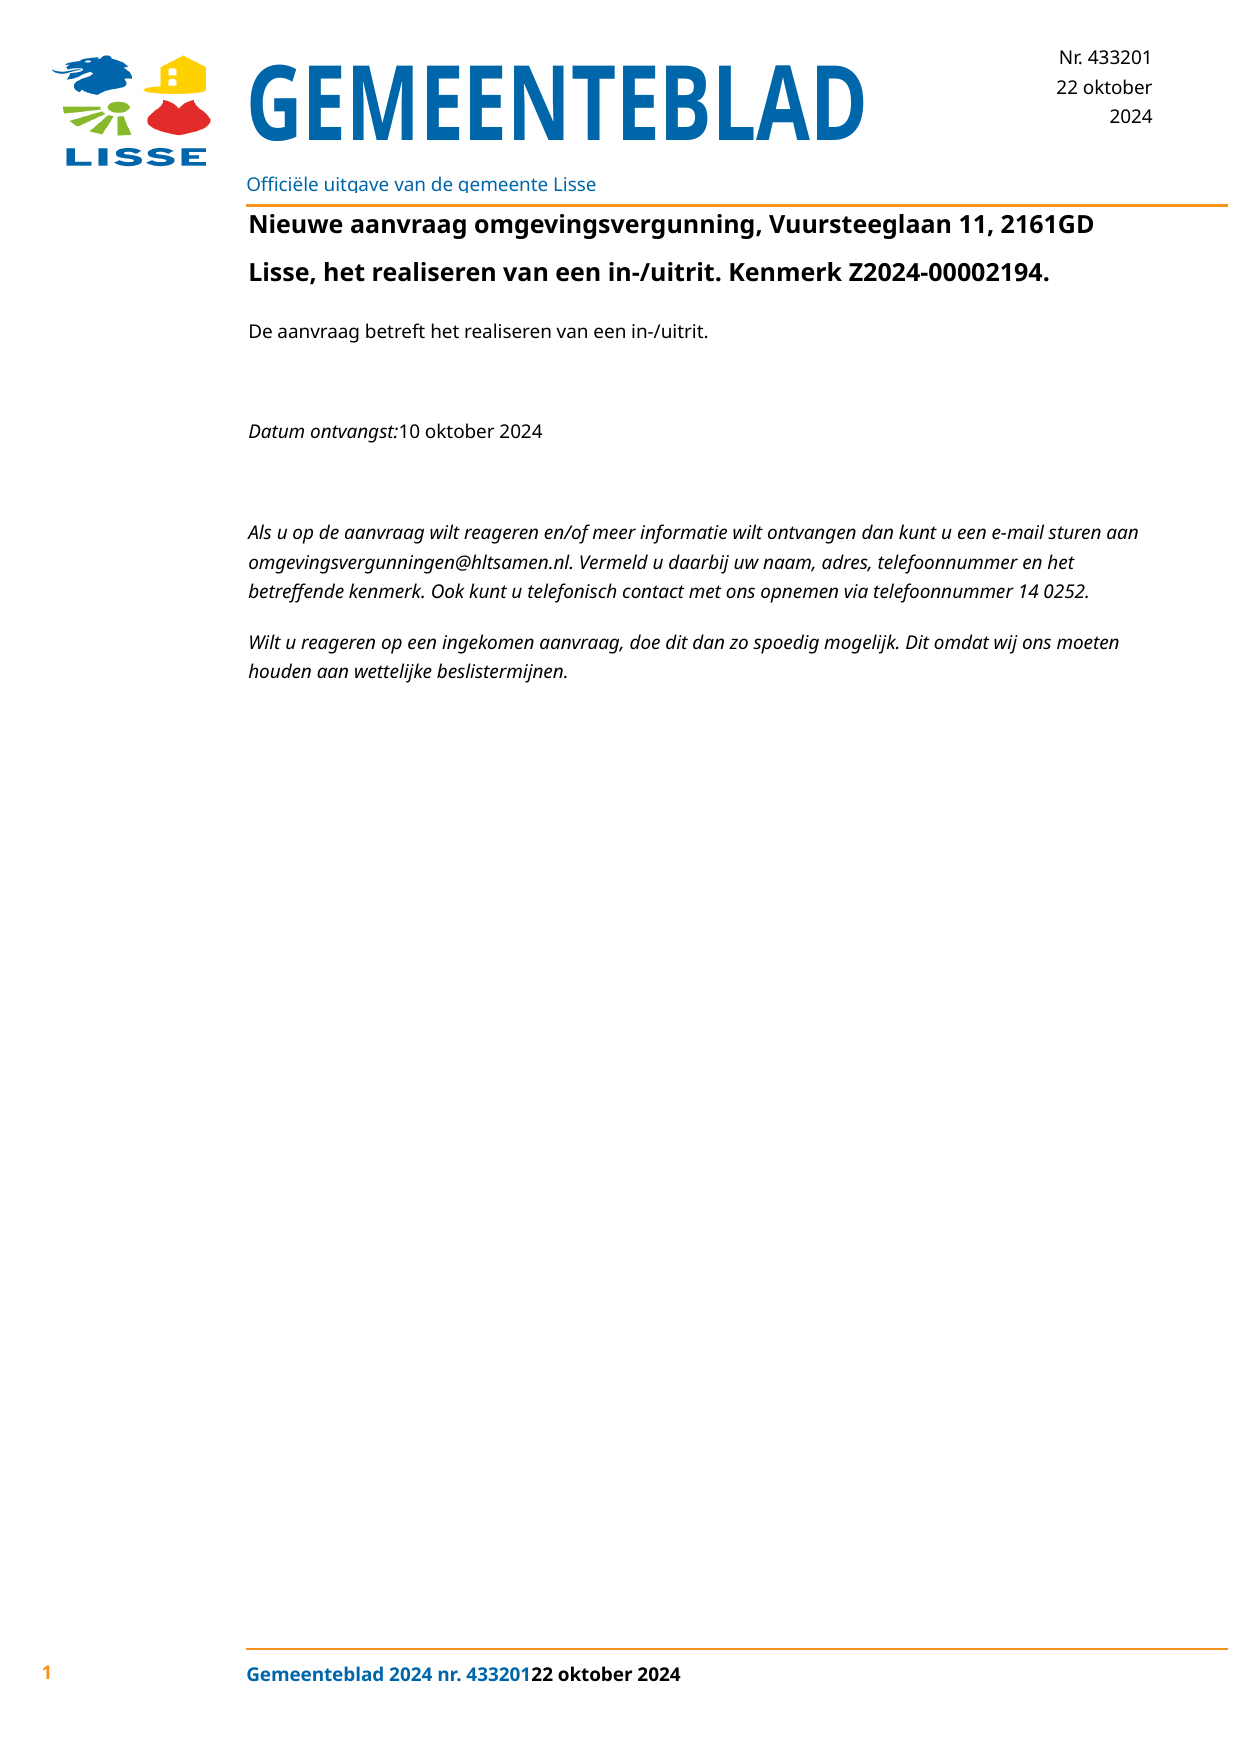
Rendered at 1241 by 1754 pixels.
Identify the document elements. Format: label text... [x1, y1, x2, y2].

text De aanvraag betreft het realiseren van een in-/uitrit. [248, 318, 1152, 344]
text Datum ontvangst:10 oktober 2024 [248, 419, 1152, 444]
picture [41, 47, 231, 172]
text Nieuwe aanvraag omgevingsvergunning, Vuursteeglaan 11, 2161GD Lisse, het realiseren van een in-/uitrit. Kenmerk Z2024-00002194. [248, 207, 1152, 288]
text Als u op de aanvraag wilt reageren en/of meer informatie wilt ontvangen dan kunt u een e-mail sturen aan omgevingsvergunningen@hltsamen.nl. Vermeld u daarbij uw naam, adres, telefoonnummer en het betreffende kenmerk. Ook kunt u telefonisch contact met ons opnemen via telefoonnummer 14 0252. [248, 519, 1152, 604]
text Wilt u reageren op een ingekomen aanvraag, doe dit dan zo spoedig mogelijk. Dit omdat wij ons moeten houden aan wettelijke beslistermijnen. [248, 629, 1152, 684]
